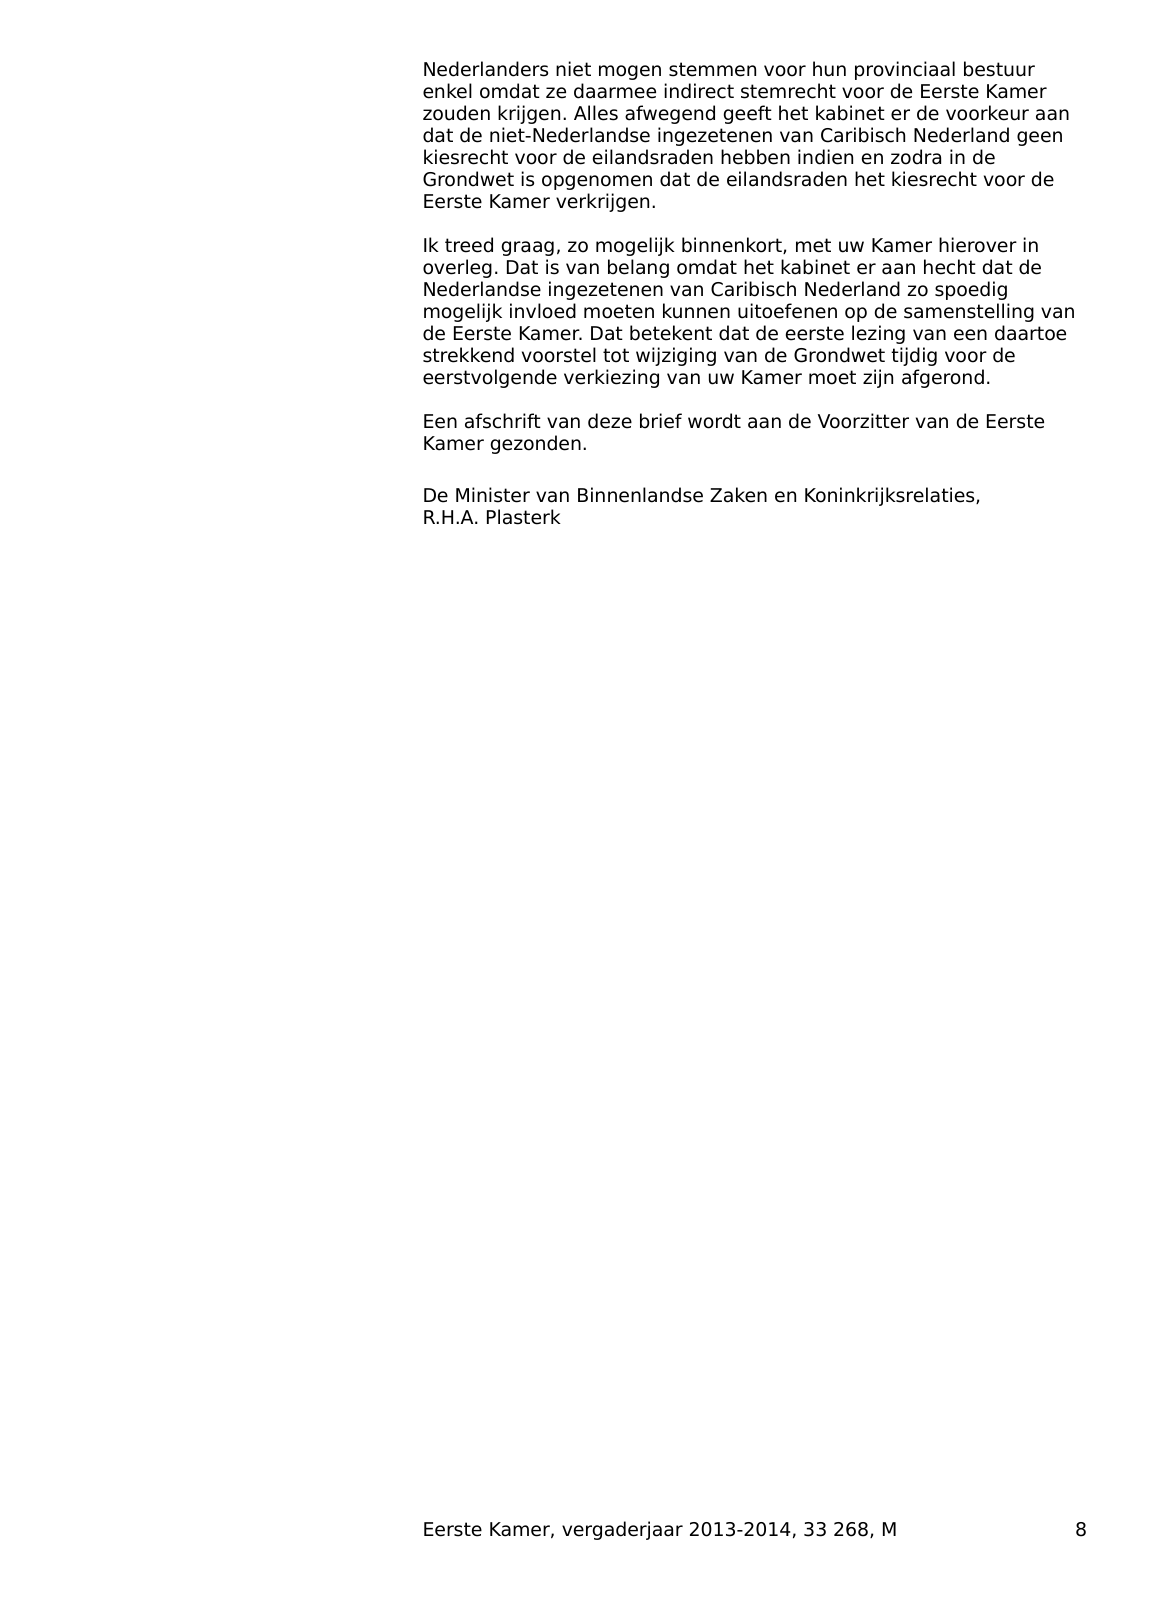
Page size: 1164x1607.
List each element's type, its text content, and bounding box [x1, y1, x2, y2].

text Nederlanders niet mogen stemmen voor hun provinciaal bestuur enkel omdat ze daarmee indirect stemrecht voor de Eerste Kamer zouden krijgen. Alles afwegend geeft het kabinet er de voorkeur aan dat de niet-Nederlandse ingezetenen van Caribisch Nederland geen kiesrecht voor de eilandsraden hebben indien en zodra in de Grondwet is opgenomen dat de eilandsraden het kiesrecht voor de Eerste Kamer verkrijgen. [422, 59, 1087, 213]
text Ik treed graag, zo mogelijk binnenkort, met uw Kamer hierover in overleg. Dat is van belang omdat het kabinet er aan hecht dat de Nederlandse ingezetenen van Caribisch Nederland zo spoedig mogelijk invloed moeten kunnen uitoefenen op de samenstelling van de Eerste Kamer. Dat betekent dat de eerste lezing van een daartoe strekkend voorstel tot wijziging van de Grondwet tijdig voor de eerstvolgende verkiezing van uw Kamer moet zijn afgerond. [422, 235, 1087, 389]
text Een afschrift van deze brief wordt aan de Voorzitter van de Eerste Kamer gezonden. [422, 411, 1087, 455]
text De Minister van Binnenlandse Zaken en Koninkrijksrelaties, R.H.A. Plasterk [422, 485, 1087, 529]
